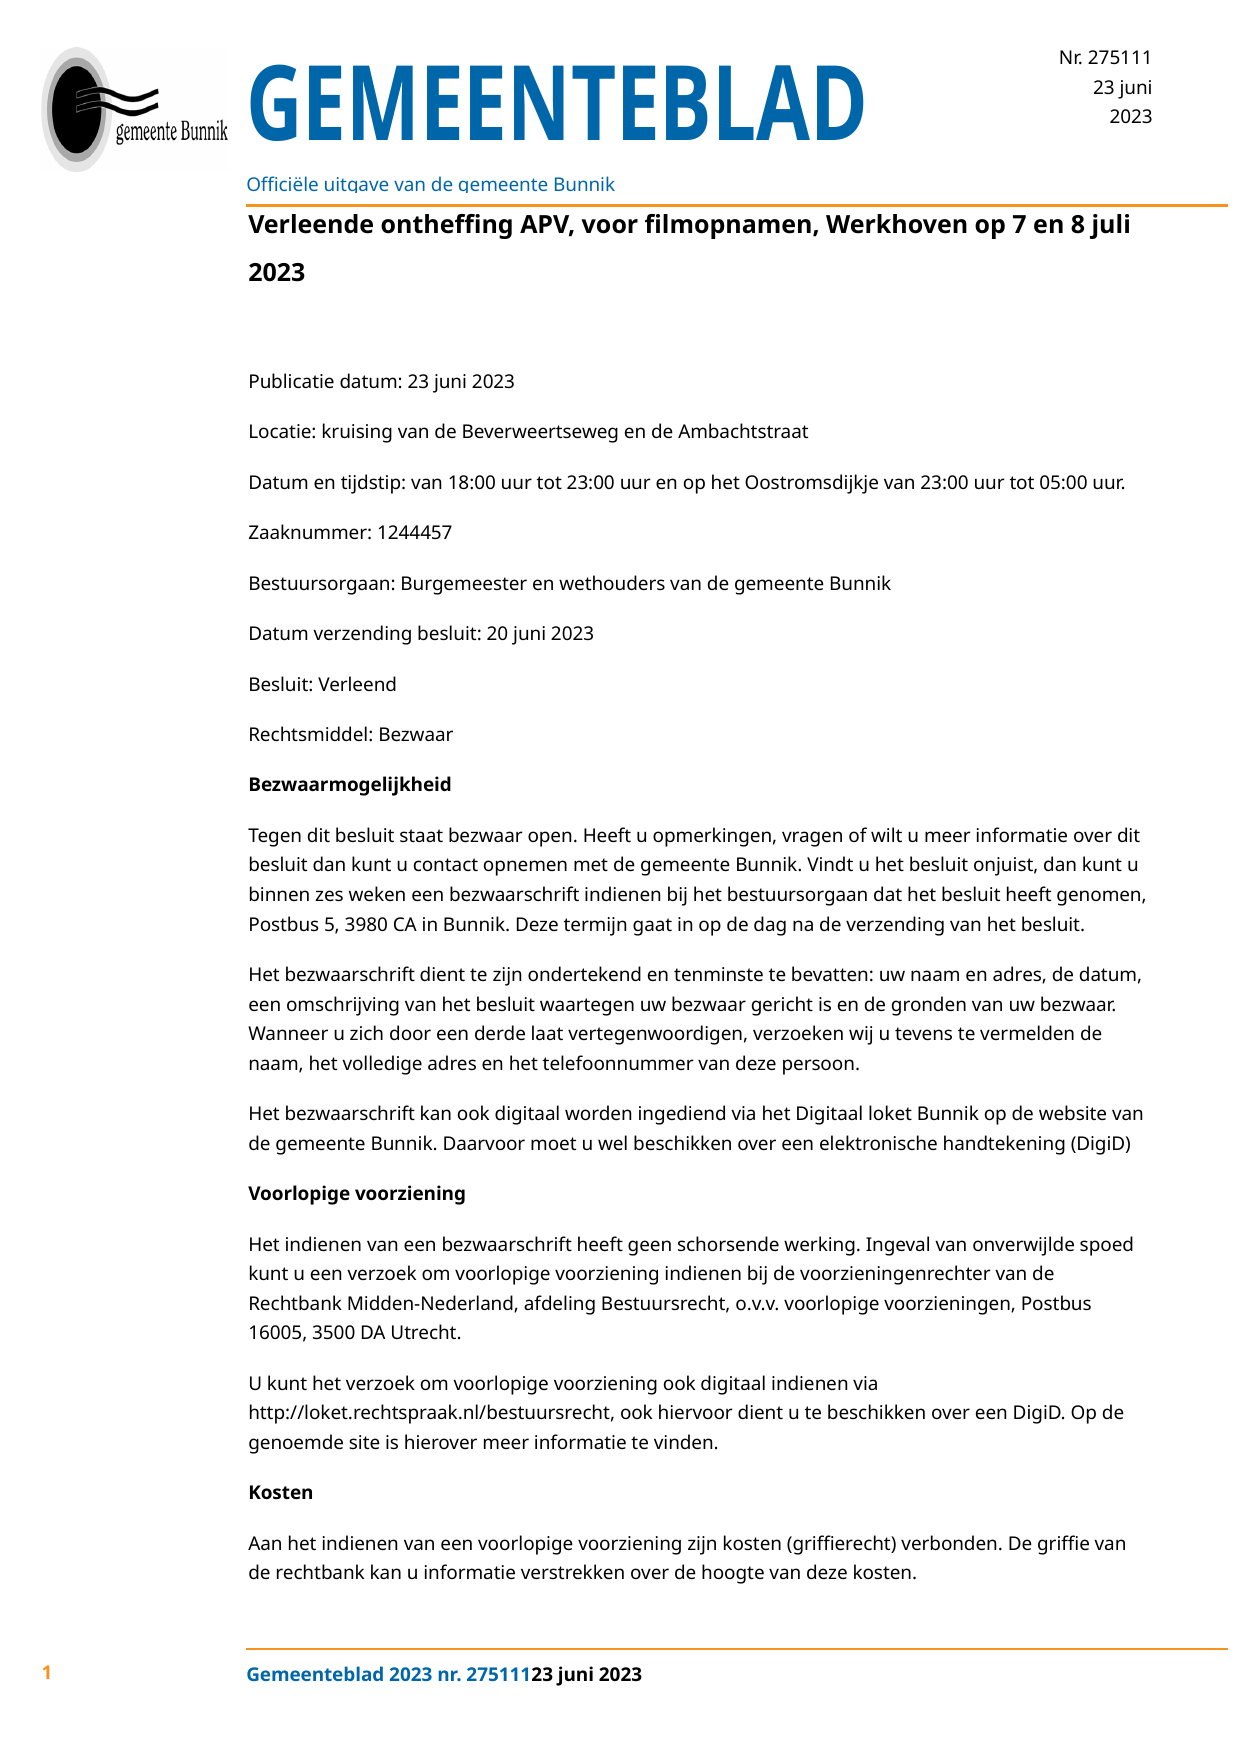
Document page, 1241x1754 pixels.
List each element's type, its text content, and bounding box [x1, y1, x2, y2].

text Bezwaarmogelijkheid [248, 772, 1152, 797]
text Bestuursorgaan: Burgemeester en wethouders van de gemeente Bunnik [248, 570, 1152, 596]
text Zaaknummer: 1244457 [248, 519, 1152, 545]
text Het bezwaarschrift dient te zijn ondertekend en tenminste te bevatten: uw naam en adres, de datum, een omschrijving van het besluit waartegen uw bezwaar gericht is en de gronden van uw bezwaar. Wanneer u zich door een derde laat vertegenwoordigen, verzoeken wij u tevens te vermelden de naam, het volledige adres en het telefoonnummer van deze persoon. [248, 961, 1152, 1076]
text Kosten [248, 1479, 1152, 1505]
text Het bezwaarschrift kan ook digitaal worden ingediend via het Digitaal loket Bunnik op de website van de gemeente Bunnik. Daarvoor moet u wel beschikken over een elektronische handtekening (DigiD) [248, 1100, 1152, 1156]
text Voorlopige voorziening [248, 1180, 1152, 1206]
text Tegen dit besluit staat bezwaar open. Heeft u opmerkingen, vragen of wilt u meer informatie over dit besluit dan kunt u contact opnemen met de gemeente Bunnik. Vindt u het besluit onjuist, dan kunt u binnen zes weken een bezwaarschrift indienen bij het bestuursorgaan dat het besluit heeft genomen, Postbus 5, 3980 CA in Bunnik. Deze termijn gaat in op de dag na de verzending van het besluit. [248, 822, 1152, 937]
text Rechtsmiddel: Bezwaar [248, 721, 1152, 747]
text Locatie: kruising van de Beverweertseweg en de Ambachtstraat [248, 419, 1152, 444]
text Aan het indienen van een voorlopige voorziening zijn kosten (griffierecht) verbonden. De griffie van de rechtbank kan u informatie verstrekken over de hoogte van deze kosten. [248, 1530, 1152, 1585]
text Publicatie datum: 23 juni 2023 [248, 368, 1152, 394]
text Verleende ontheffing APV, voor filmopnamen, Werkhoven op 7 en 8 juli 2023 [248, 207, 1152, 288]
text Het indienen van een bezwaarschrift heeft geen schorsende werking. Ingeval van onverwijlde spoed kunt u een verzoek om voorlopige voorziening indienen bij de voorzieningenrechter van de Rechtbank Midden-Nederland, afdeling Bestuursrecht, o.v.v. voorlopige voorzieningen, Postbus 16005, 3500 DA Utrecht. [248, 1231, 1152, 1345]
picture [41, 47, 231, 172]
text Datum en tijdstip: van 18:00 uur tot 23:00 uur en op het Oostromsdijkje van 23:00 uur tot 05:00 uur. [248, 469, 1152, 495]
text Besluit: Verleend [248, 671, 1152, 697]
text Datum verzending besluit: 20 juni 2023 [248, 620, 1152, 646]
text U kunt het verzoek om voorlopige voorziening ook digitaal indienen via http://loket.rechtspraak.nl/bestuursrecht, ook hiervoor dient u te beschikken over een DigiD. Op de genoemde site is hierover meer informatie te vinden. [248, 1370, 1152, 1455]
